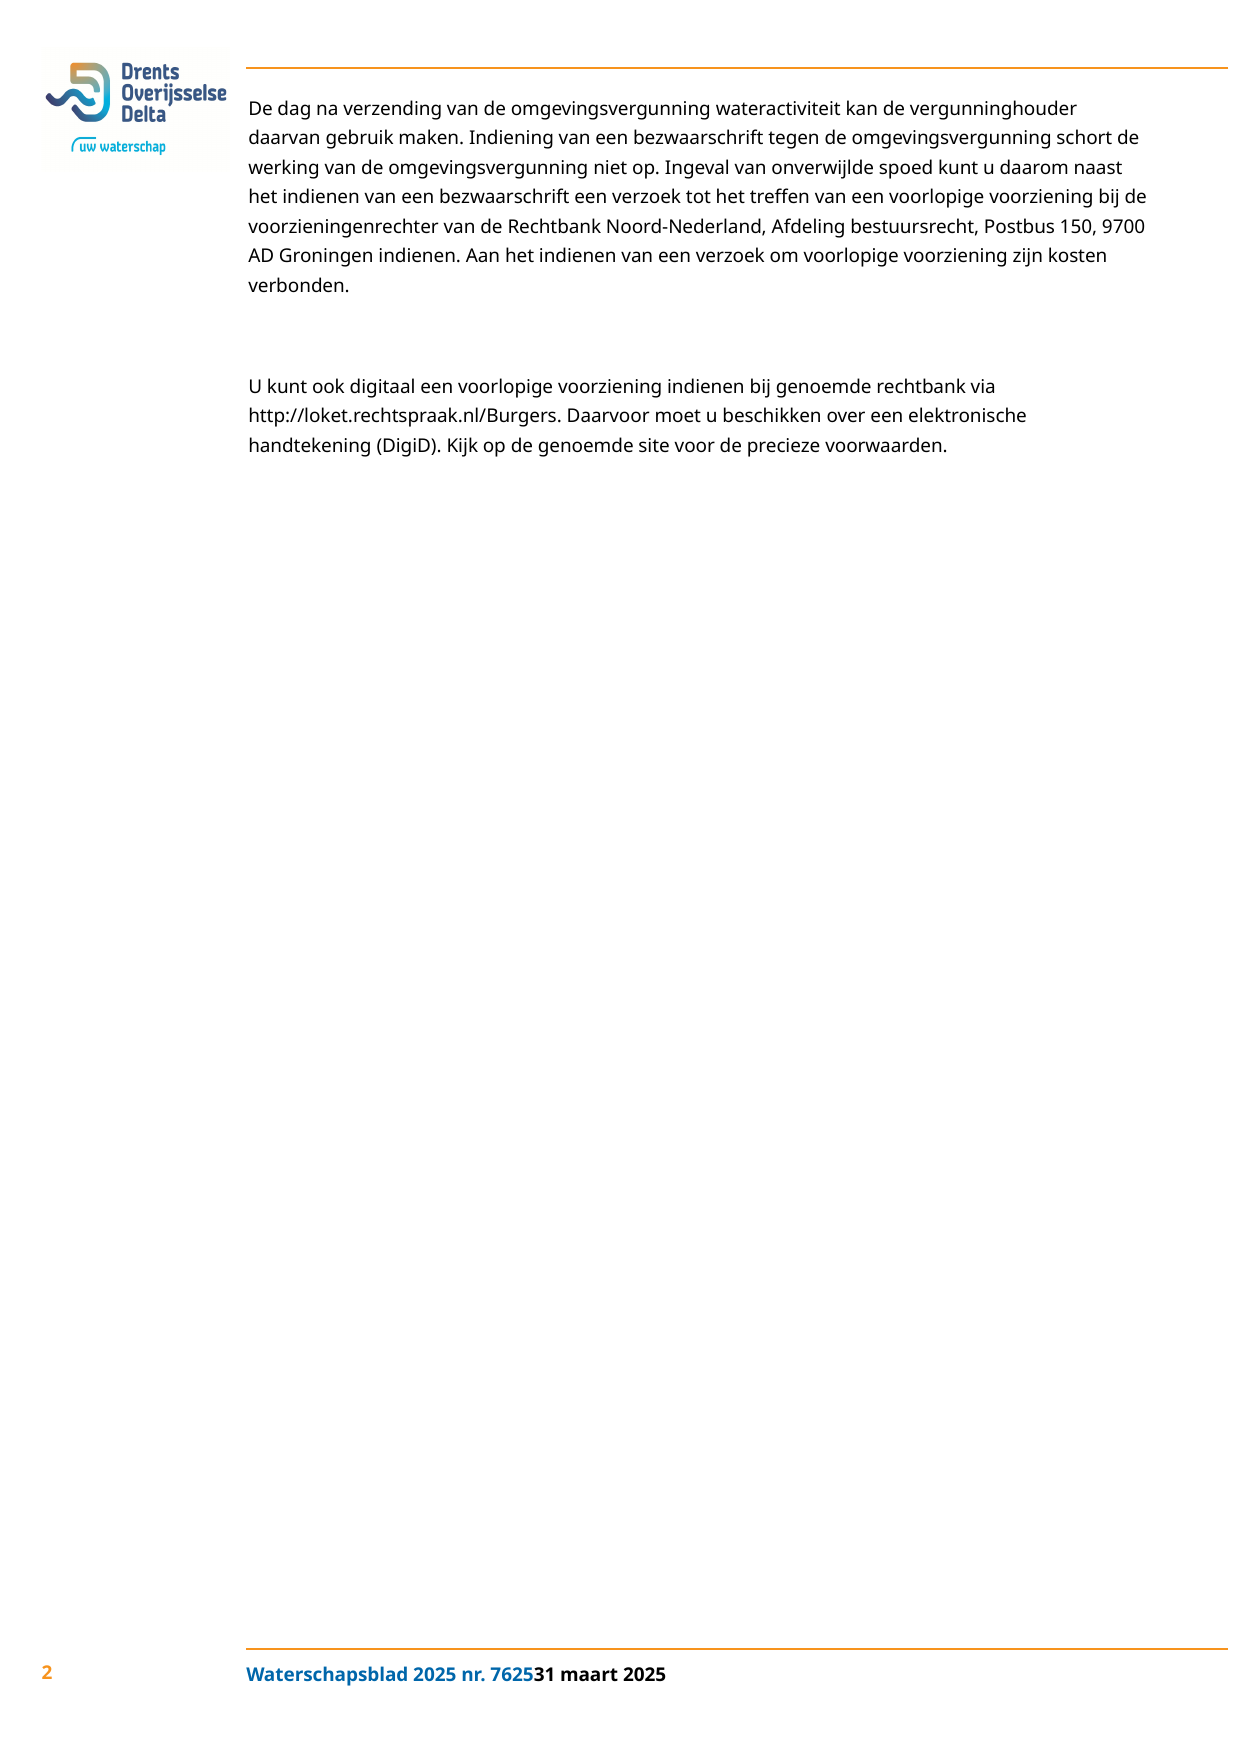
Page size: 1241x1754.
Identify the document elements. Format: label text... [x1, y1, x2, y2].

text De dag na verzending van de omgevingsvergunning wateractiviteit kan de vergunninghouder daarvan gebruik maken. Indiening van een bezwaarschrift tegen de omgevingsvergunning schort de werking van de omgevingsvergunning niet op. Ingeval van onverwijlde spoed kunt u daarom naast het indienen van een bezwaarschrift een verzoek tot het treffen van een voorlopige voorziening bij de voorzieningenrechter van de Rechtbank Noord-Nederland, Afdeling bestuursrecht, Postbus 150, 9700 AD Groningen indienen. Aan het indienen van een verzoek om voorlopige voorziening zijn kosten verbonden. [248, 95, 1152, 298]
text U kunt ook digitaal een voorlopige voorziening indienen bij genoemde rechtbank via http://loket.rechtspraak.nl/Burgers. Daarvoor moet u beschikken over een elektronische handtekening (DigiD). Kijk op de genoemde site voor de precieze voorwaarden. [248, 373, 1152, 458]
picture [41, 47, 231, 172]
